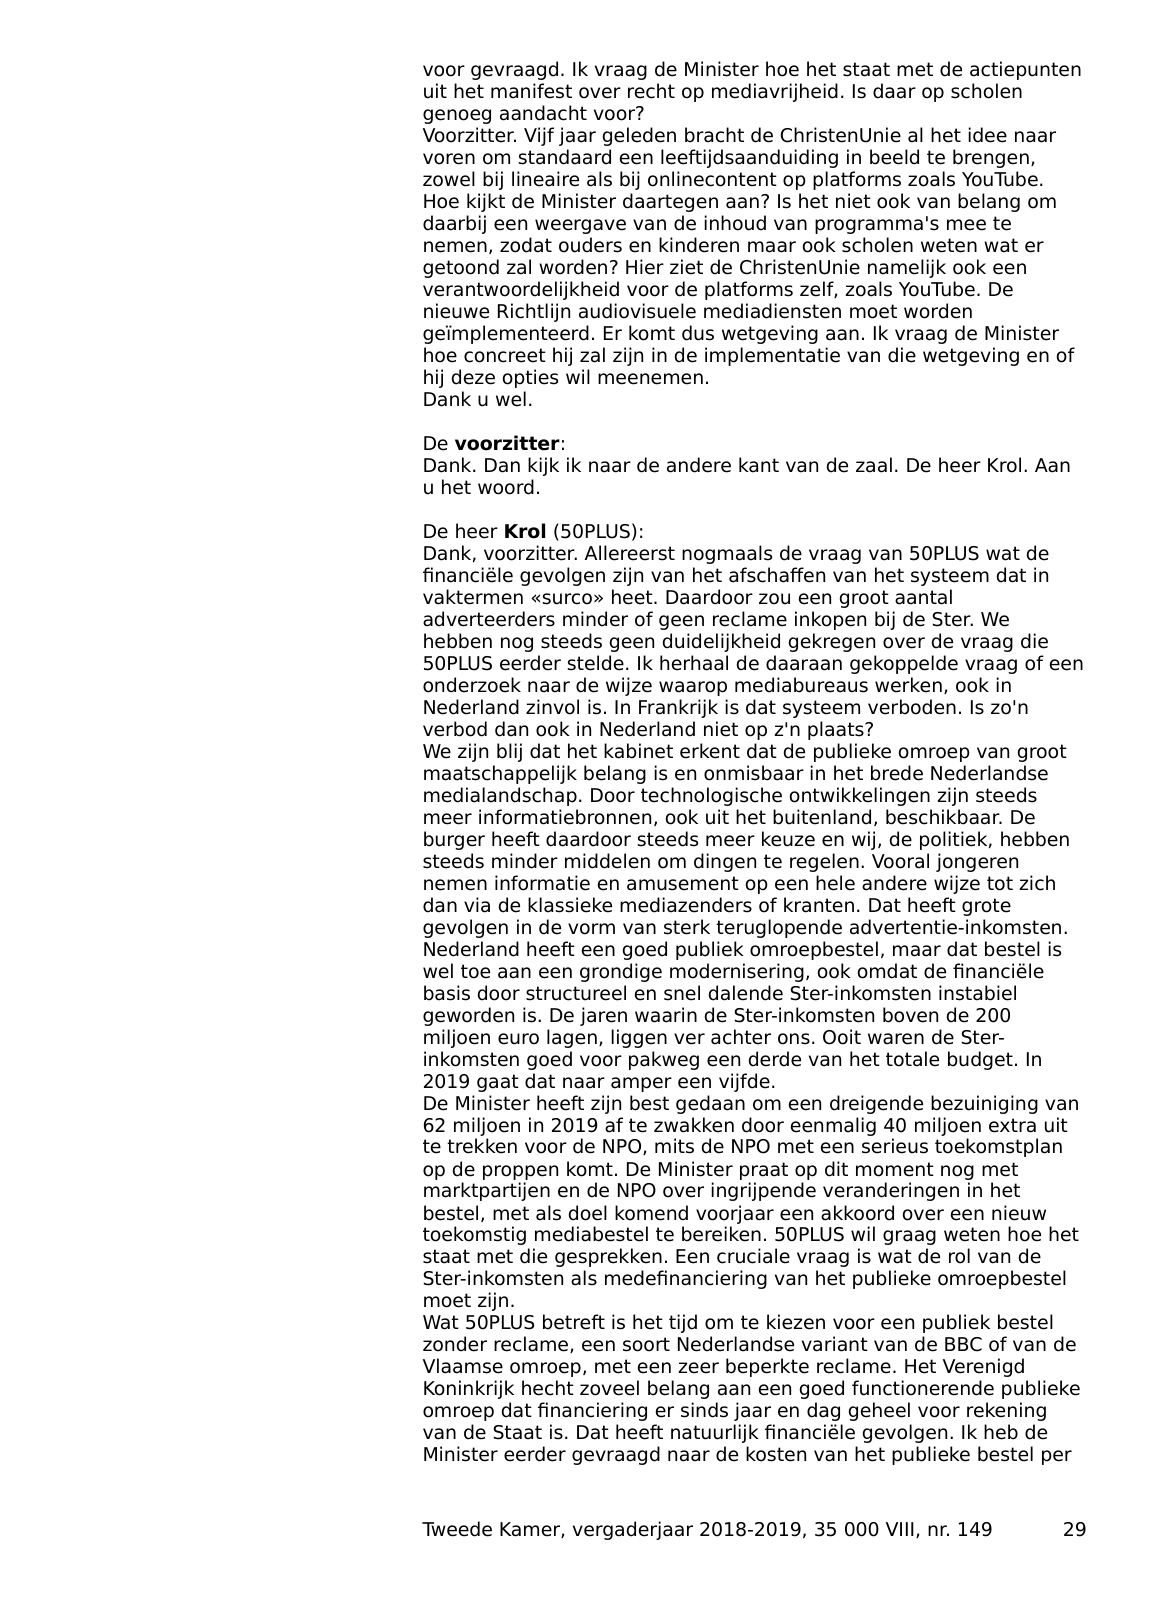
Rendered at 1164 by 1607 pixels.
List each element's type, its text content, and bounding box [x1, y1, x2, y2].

text De Minister heeft zijn best gedaan om een dreigende bezuiniging van 62 miljoen in 2019 af te zwakken door eenmalig 40 miljoen extra uit te trekken voor de NPO, mits de NPO met een serieus toekomstplan op de proppen komt. De Minister praat op dit moment nog met marktpartijen en de NPO over ingrijpende veranderingen in het bestel, met als doel komend voorjaar een akkoord over een nieuw toekomstig mediabestel te bereiken. 50PLUS wil graag weten hoe het staat met die gesprekken. Een cruciale vraag is wat de rol van de Ster-inkomsten als medefinanciering van het publieke omroepbestel moet zijn. [422, 1092, 1087, 1312]
text Dank u wel. [422, 389, 1087, 411]
text De heer Krol (50PLUS): [422, 521, 1087, 543]
text We zijn blij dat het kabinet erkent dat de publieke omroep van groot maatschappelijk belang is en onmisbaar in het brede Nederlandse medialandschap. Door technologische ontwikkelingen zijn steeds meer informatiebronnen, ook uit het buitenland, beschikbaar. De burger heeft daardoor steeds meer keuze en wij, de politiek, hebben steeds minder middelen om dingen te regelen. Vooral jongeren nemen informatie en amusement op een hele andere wijze tot zich dan via de klassieke mediazenders of kranten. Dat heeft grote gevolgen in de vorm van sterk teruglopende advertentie-inkomsten. Nederland heeft een goed publiek omroepbestel, maar dat bestel is wel toe aan een grondige modernisering, ook omdat de financiële basis door structureel en snel dalende Ster-inkomsten instabiel geworden is. De jaren waarin de Ster-inkomsten boven de 200 miljoen euro lagen, liggen ver achter ons. Ooit waren de Ster-inkomsten goed voor pakweg een derde van het totale budget. In 2019 gaat dat naar amper een vijfde. [422, 741, 1087, 1092]
text De voorzitter: [422, 433, 1087, 455]
text Wat 50PLUS betreft is het tijd om te kiezen voor een publiek bestel zonder reclame, een soort Nederlandse variant van de BBC of van de Vlaamse omroep, met een zeer beperkte reclame. Het Verenigd Koninkrijk hecht zoveel belang aan een goed functionerende publieke omroep dat financiering er sinds jaar en dag geheel voor rekening van de Staat is. Dat heeft natuurlijk financiële gevolgen. Ik heb de Minister eerder gevraagd naar de kosten van het publieke bestel per [422, 1312, 1087, 1466]
text Dank, voorzitter. Allereerst nogmaals de vraag van 50PLUS wat de financiële gevolgen zijn van het afschaffen van het systeem dat in vaktermen «surco» heet. Daardoor zou een groot aantal adverteerders minder of geen reclame inkopen bij de Ster. We hebben nog steeds geen duidelijkheid gekregen over de vraag die 50PLUS eerder stelde. Ik herhaal de daaraan gekoppelde vraag of een onderzoek naar de wijze waarop mediabureaus werken, ook in Nederland zinvol is. In Frankrijk is dat systeem verboden. Is zo'n verbod dan ook in Nederland niet op z'n plaats? [422, 543, 1087, 741]
text Dank. Dan kijk ik naar de andere kant van de zaal. De heer Krol. Aan u het woord. [422, 455, 1087, 499]
text Voorzitter. Vijf jaar geleden bracht de ChristenUnie al het idee naar voren om standaard een leeftijdsaanduiding in beeld te brengen, zowel bij lineaire als bij onlinecontent op platforms zoals YouTube. Hoe kijkt de Minister daartegen aan? Is het niet ook van belang om daarbij een weergave van de inhoud van programma's mee te nemen, zodat ouders en kinderen maar ook scholen weten wat er getoond zal worden? Hier ziet de ChristenUnie namelijk ook een verantwoordelijkheid voor de platforms zelf, zoals YouTube. De nieuwe Richtlijn audiovisuele mediadiensten moet worden geïmplementeerd. Er komt dus wetgeving aan. Ik vraag de Minister hoe concreet hij zal zijn in de implementatie van die wetgeving en of hij deze opties wil meenemen. [422, 125, 1087, 389]
text voor gevraagd. Ik vraag de Minister hoe het staat met de actiepunten uit het manifest over recht op mediavrijheid. Is daar op scholen genoeg aandacht voor? [422, 59, 1087, 125]
